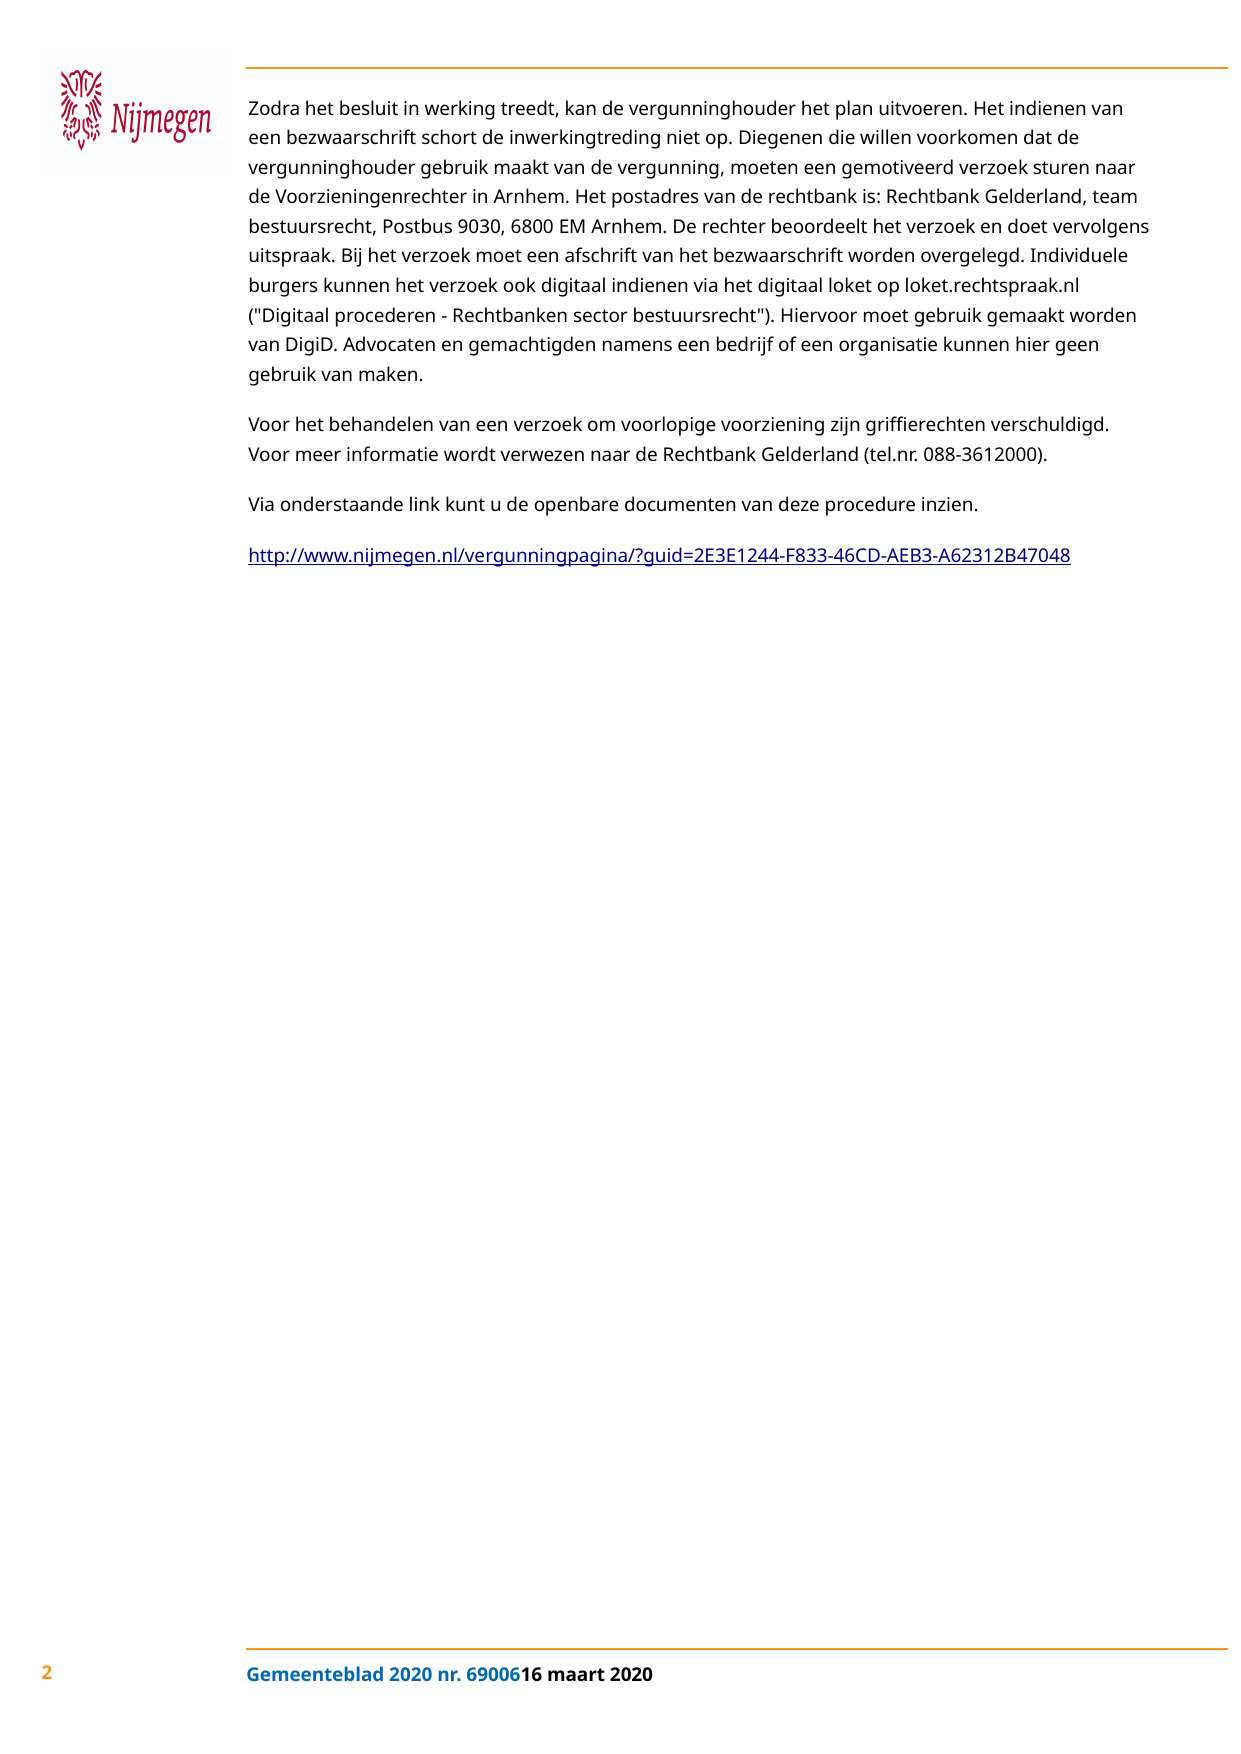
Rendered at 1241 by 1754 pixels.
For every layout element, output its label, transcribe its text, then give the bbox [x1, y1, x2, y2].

text http://www.nijmegen.nl/vergunningpagina/?guid=2E3E1244-F833-46CD-AEB3-A62312B47048 [248, 542, 1152, 568]
text Voor het behandelen van een verzoek om voorlopige voorziening zijn griffierechten verschuldigd. Voor meer informatie wordt verwezen naar de Rechtbank Gelderland (tel.nr. 088-3612000). [248, 411, 1152, 467]
text Zodra het besluit in werking treedt, kan de vergunninghouder het plan uitvoeren. Het indienen van een bezwaarschrift schort de inwerkingtreding niet op. Diegenen die willen voorkomen dat de vergunninghouder gebruik maakt van de vergunning, moeten een gemotiveerd verzoek sturen naar de Voorzieningenrechter in Arnhem. Het postadres van de rechtbank is: Rechtbank Gelderland, team bestuursrecht, Postbus 9030, 6800 EM Arnhem. De rechter beoordeelt het verzoek en doet vervolgens uitspraak. Bij het verzoek moet een afschrift van het bezwaarschrift worden overgelegd. Individuele burgers kunnen het verzoek ook digitaal indienen via het digitaal loket op loket.rechtspraak.nl ("Digitaal procederen - Rechtbanken sector bestuursrecht"). Hiervoor moet gebruik gemaakt worden van DigiD. Advocaten en gemachtigden namens een bedrijf of een organisatie kunnen hier geen gebruik van maken. [248, 95, 1152, 387]
text Via onderstaande link kunt u de openbare documenten van deze procedure inzien. [248, 491, 1152, 517]
picture [41, 47, 231, 172]
